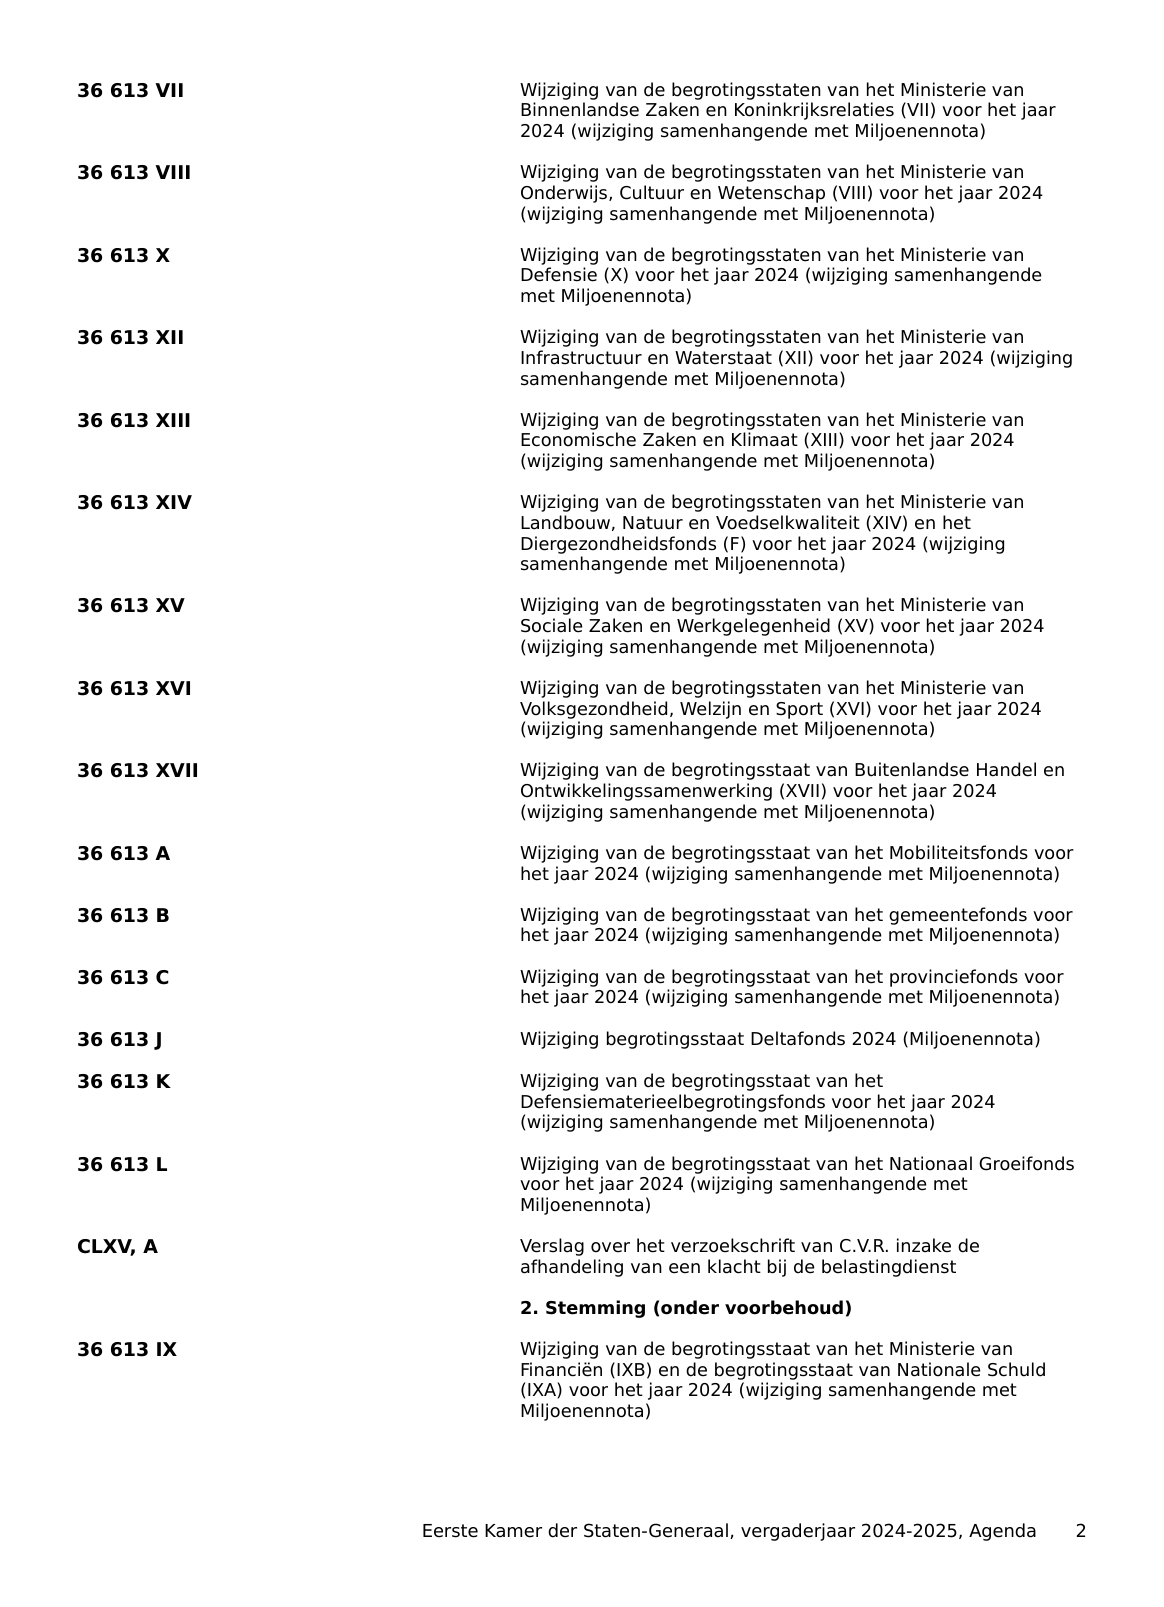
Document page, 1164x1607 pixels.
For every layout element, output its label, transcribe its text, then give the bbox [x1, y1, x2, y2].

table_cell [459, 740, 514, 760]
table_cell [514, 472, 1087, 492]
table_cell [514, 884, 1087, 905]
table_cell [514, 1133, 1087, 1153]
table_cell Wijziging begrotingsstaat Deltafonds 2024 (Miljoenennota) [514, 1029, 1087, 1050]
table_cell [77, 224, 459, 245]
table_cell [77, 1277, 459, 1298]
table_cell [459, 1008, 514, 1028]
table_cell [77, 1298, 459, 1318]
table_cell [459, 142, 514, 162]
table_cell Wijziging van de begrotingsstaten van het Ministerie van Economische Zaken en Klimaat (XIII) voor het jaar 2024 (wijziging samenhangende met Miljoenennota) [514, 410, 1087, 472]
table_cell Wijziging van de begrotingsstaten van het Ministerie van Volksgezondheid, Welzijn en Sport (XVI) voor het jaar 2024 (wijziging samenhangende met Miljoenennota) [514, 678, 1087, 740]
table_cell [77, 389, 459, 410]
table_cell [459, 595, 514, 657]
table_cell Wijziging van de begrotingsstaten van het Ministerie van Sociale Zaken en Werkgelegenheid (XV) voor het jaar 2024 (wijziging samenhangende met Miljoenennota) [514, 595, 1087, 657]
table_cell [514, 307, 1087, 327]
table_cell [514, 142, 1087, 162]
table_cell [459, 1133, 514, 1153]
table_cell Wijziging van de begrotingsstaten van het Ministerie van Onderwijs, Cultuur en Wetenschap (VIII) voor het jaar 2024 (wijziging samenhangende met Miljoenennota) [514, 162, 1087, 224]
table_cell [77, 884, 459, 905]
table_cell 36 613 XIV [77, 492, 459, 575]
table_cell 36 613 IX [77, 1339, 459, 1422]
table_cell [514, 822, 1087, 843]
table_cell Wijziging van de begrotingsstaten van het Ministerie van Landbouw, Natuur en Voedselkwaliteit (XIV) en het Diergezondheidsfonds (F) voor het jaar 2024 (wijziging samenhangende met Miljoenennota) [514, 492, 1087, 575]
table_cell [459, 760, 514, 822]
table_cell 36 613 VII [77, 80, 459, 142]
table_cell [459, 1154, 514, 1215]
table_cell [459, 1050, 514, 1071]
table_cell [459, 307, 514, 327]
table_cell [77, 1215, 459, 1236]
table_cell [459, 967, 514, 1008]
table_cell 36 613 XV [77, 595, 459, 657]
table_cell Wijziging van de begrotingsstaat van het provinciefonds voor het jaar 2024 (wijziging samenhangende met Miljoenennota) [514, 967, 1087, 1008]
table_cell CLXV, A [77, 1236, 459, 1277]
table_cell Wijziging van de begrotingsstaten van het Ministerie van Binnenlandse Zaken en Koninkrijksrelaties (VII) voor het jaar 2024 (wijziging samenhangende met Miljoenennota) [514, 80, 1087, 142]
table_cell [459, 1277, 514, 1298]
table_cell Wijziging van de begrotingsstaat van het Defensiematerieelbegrotingsfonds voor het jaar 2024 (wijziging samenhangende met Miljoenennota) [514, 1071, 1087, 1133]
table_cell [514, 1319, 1087, 1339]
table_cell [77, 59, 459, 80]
table_cell [514, 59, 1087, 80]
table_cell [459, 410, 514, 472]
table_cell [77, 1008, 459, 1028]
table_cell [459, 843, 514, 884]
table_cell [459, 80, 514, 142]
table_cell 36 613 XII [77, 327, 459, 389]
table_cell [459, 327, 514, 389]
table_cell [514, 1215, 1087, 1236]
table_cell 36 613 B [77, 905, 459, 946]
table_cell 36 613 A [77, 843, 459, 884]
table_cell [459, 59, 514, 80]
table_cell 36 613 J [77, 1029, 459, 1050]
table_cell [77, 575, 459, 595]
table_cell [459, 224, 514, 245]
table_cell [514, 575, 1087, 595]
table_cell [459, 1215, 514, 1236]
table_cell [77, 1050, 459, 1071]
table_cell Wijziging van de begrotingsstaat van het gemeentefonds voor het jaar 2024 (wijziging samenhangende met Miljoenennota) [514, 905, 1087, 946]
table_cell [459, 1298, 514, 1318]
table_cell [459, 678, 514, 740]
table_cell 36 613 XIII [77, 410, 459, 472]
table_cell [459, 1339, 514, 1422]
table_cell [77, 307, 459, 327]
table_cell 36 613 K [77, 1071, 459, 1133]
table_cell [459, 946, 514, 967]
table_cell 36 613 XVI [77, 678, 459, 740]
table_cell [459, 472, 514, 492]
table_cell [459, 1236, 514, 1277]
table_cell 2. Stemming (onder voorbehoud) [514, 1298, 1087, 1318]
table_cell 36 613 C [77, 967, 459, 1008]
table_cell [77, 946, 459, 967]
table_cell [77, 142, 459, 162]
table_cell [459, 245, 514, 307]
table_cell [77, 822, 459, 843]
table_cell [514, 946, 1087, 967]
table_cell [514, 224, 1087, 245]
table_cell Wijziging van de begrotingsstaat van het Nationaal Groeifonds voor het jaar 2024 (wijziging samenhangende met Miljoenennota) [514, 1154, 1087, 1215]
table_cell [459, 1071, 514, 1133]
table_cell [77, 472, 459, 492]
table_cell Verslag over het verzoekschrift van C.V.R. inzake de afhandeling van een klacht bij de belastingdienst [514, 1236, 1087, 1277]
table_cell [514, 389, 1087, 410]
table_cell [77, 740, 459, 760]
table_cell 36 613 L [77, 1154, 459, 1215]
table_cell Wijziging van de begrotingsstaat van het Ministerie van Financiën (IXB) en de begrotingsstaat van Nationale Schuld (IXA) voor het jaar 2024 (wijziging samenhangende met Miljoenennota) [514, 1339, 1087, 1422]
table_cell [514, 1277, 1087, 1298]
table_cell 36 613 X [77, 245, 459, 307]
table_cell [459, 905, 514, 946]
table_cell Wijziging van de begrotingsstaat van het Mobiliteitsfonds voor het jaar 2024 (wijziging samenhangende met Miljoenennota) [514, 843, 1087, 884]
table_cell [459, 822, 514, 843]
table_cell [514, 1008, 1087, 1028]
table_cell [77, 657, 459, 678]
table_cell [459, 492, 514, 575]
table_cell Wijziging van de begrotingsstaten van het Ministerie van Defensie (X) voor het jaar 2024 (wijziging samenhangende met Miljoenennota) [514, 245, 1087, 307]
table_cell [459, 657, 514, 678]
table_cell 36 613 VIII [77, 162, 459, 224]
table_cell [514, 1050, 1087, 1071]
table_cell [77, 1133, 459, 1153]
table_cell Wijziging van de begrotingsstaten van het Ministerie van Infrastructuur en Waterstaat (XII) voor het jaar 2024 (wijziging samenhangende met Miljoenennota) [514, 327, 1087, 389]
table_cell Wijziging van de begrotingsstaat van Buitenlandse Handel en Ontwikkelingssamenwerking (XVII) voor het jaar 2024 (wijziging samenhangende met Miljoenennota) [514, 760, 1087, 822]
table_cell [459, 575, 514, 595]
table_cell [514, 657, 1087, 678]
table_cell [459, 162, 514, 224]
table_cell [514, 740, 1087, 760]
table_cell 36 613 XVII [77, 760, 459, 822]
table_cell [459, 389, 514, 410]
table_cell [459, 1319, 514, 1339]
table_cell [77, 1319, 459, 1339]
table_cell [459, 1029, 514, 1050]
table_cell [459, 884, 514, 905]
